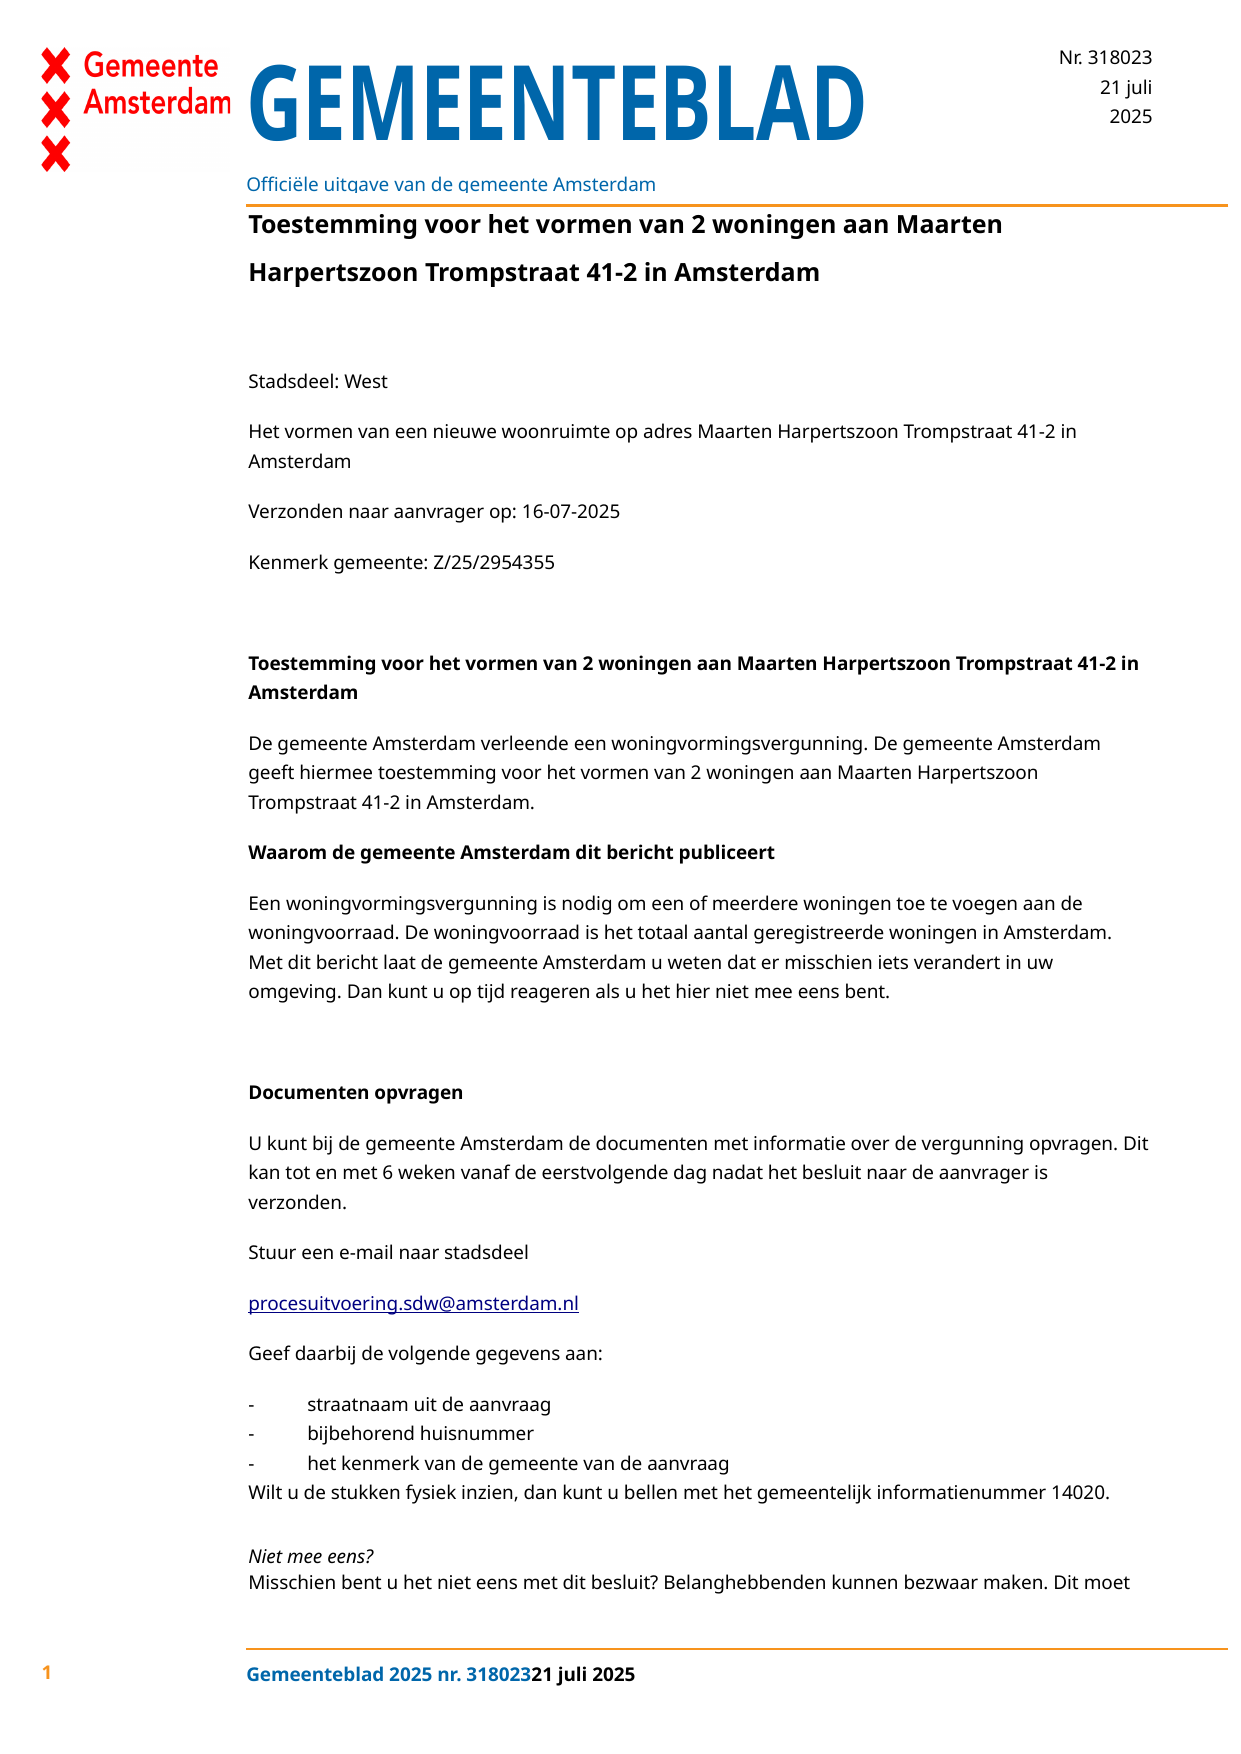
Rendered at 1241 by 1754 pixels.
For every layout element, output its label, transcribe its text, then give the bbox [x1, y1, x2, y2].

text Wilt u de stukken fysiek inzien, dan kunt u bellen met het gemeentelijk informatienummer 14020. [248, 1479, 1152, 1505]
text Stuur een e-mail naar stadsdeel [248, 1239, 1152, 1265]
text Een woningvormingsvergunning is nodig om een of meerdere woningen toe te voegen aan de woningvoorraad. De woningvoorraad is het totaal aantal geregistreerde woningen in Amsterdam. Met dit bericht laat de gemeente Amsterdam u weten dat er misschien iets verandert in uw omgeving. Dan kunt u op tijd reageren als u het hier niet mee eens bent. [248, 890, 1152, 1004]
text procesuitvoering.sdw@amsterdam.nl [248, 1290, 1152, 1316]
text Toestemming voor het vormen van 2 woningen aan Maarten Harpertszoon Trompstraat 41-2 in Amsterdam [248, 207, 1152, 288]
list het kenmerk van de gemeente van de aanvraag [248, 1450, 1152, 1476]
picture [41, 47, 231, 172]
text Documenten opvragen [248, 1079, 1152, 1105]
text De gemeente Amsterdam verleende een woningvormingsvergunning. De gemeente Amsterdam geeft hiermee toestemming voor het vormen van 2 woningen aan Maarten Harpertszoon Trompstraat 41-2 in Amsterdam. [248, 730, 1152, 815]
text Stadsdeel: West [248, 368, 1152, 394]
text Niet mee eens? [248, 1543, 1152, 1569]
list straatnaam uit de aanvraag [248, 1391, 1152, 1417]
text U kunt bij de gemeente Amsterdam de documenten met informatie over de vergunning opvragen. Dit kan tot en met 6 weken vanaf de eerstvolgende dag nadat het besluit naar de aanvrager is verzonden. [248, 1130, 1152, 1215]
list bijbehorend huisnummer [248, 1420, 1152, 1446]
text Het vormen van een nieuwe woonruimte op adres Maarten Harpertszoon Trompstraat 41-2 in Amsterdam [248, 419, 1152, 474]
text Misschien bent u het niet eens met dit besluit? Belanghebbenden kunnen bezwaar maken. Dit moet [248, 1569, 1152, 1595]
text Kenmerk gemeente: Z/25/2954355 [248, 549, 1152, 575]
text Verzonden naar aanvrager op: 16-07-2025 [248, 499, 1152, 524]
text Geef daarbij de volgende gegevens aan: [248, 1340, 1152, 1366]
text Waarom de gemeente Amsterdam dit bericht publiceert [248, 839, 1152, 865]
text Toestemming voor het vormen van 2 woningen aan Maarten Harpertszoon Trompstraat 41-2 in Amsterdam [248, 650, 1152, 705]
